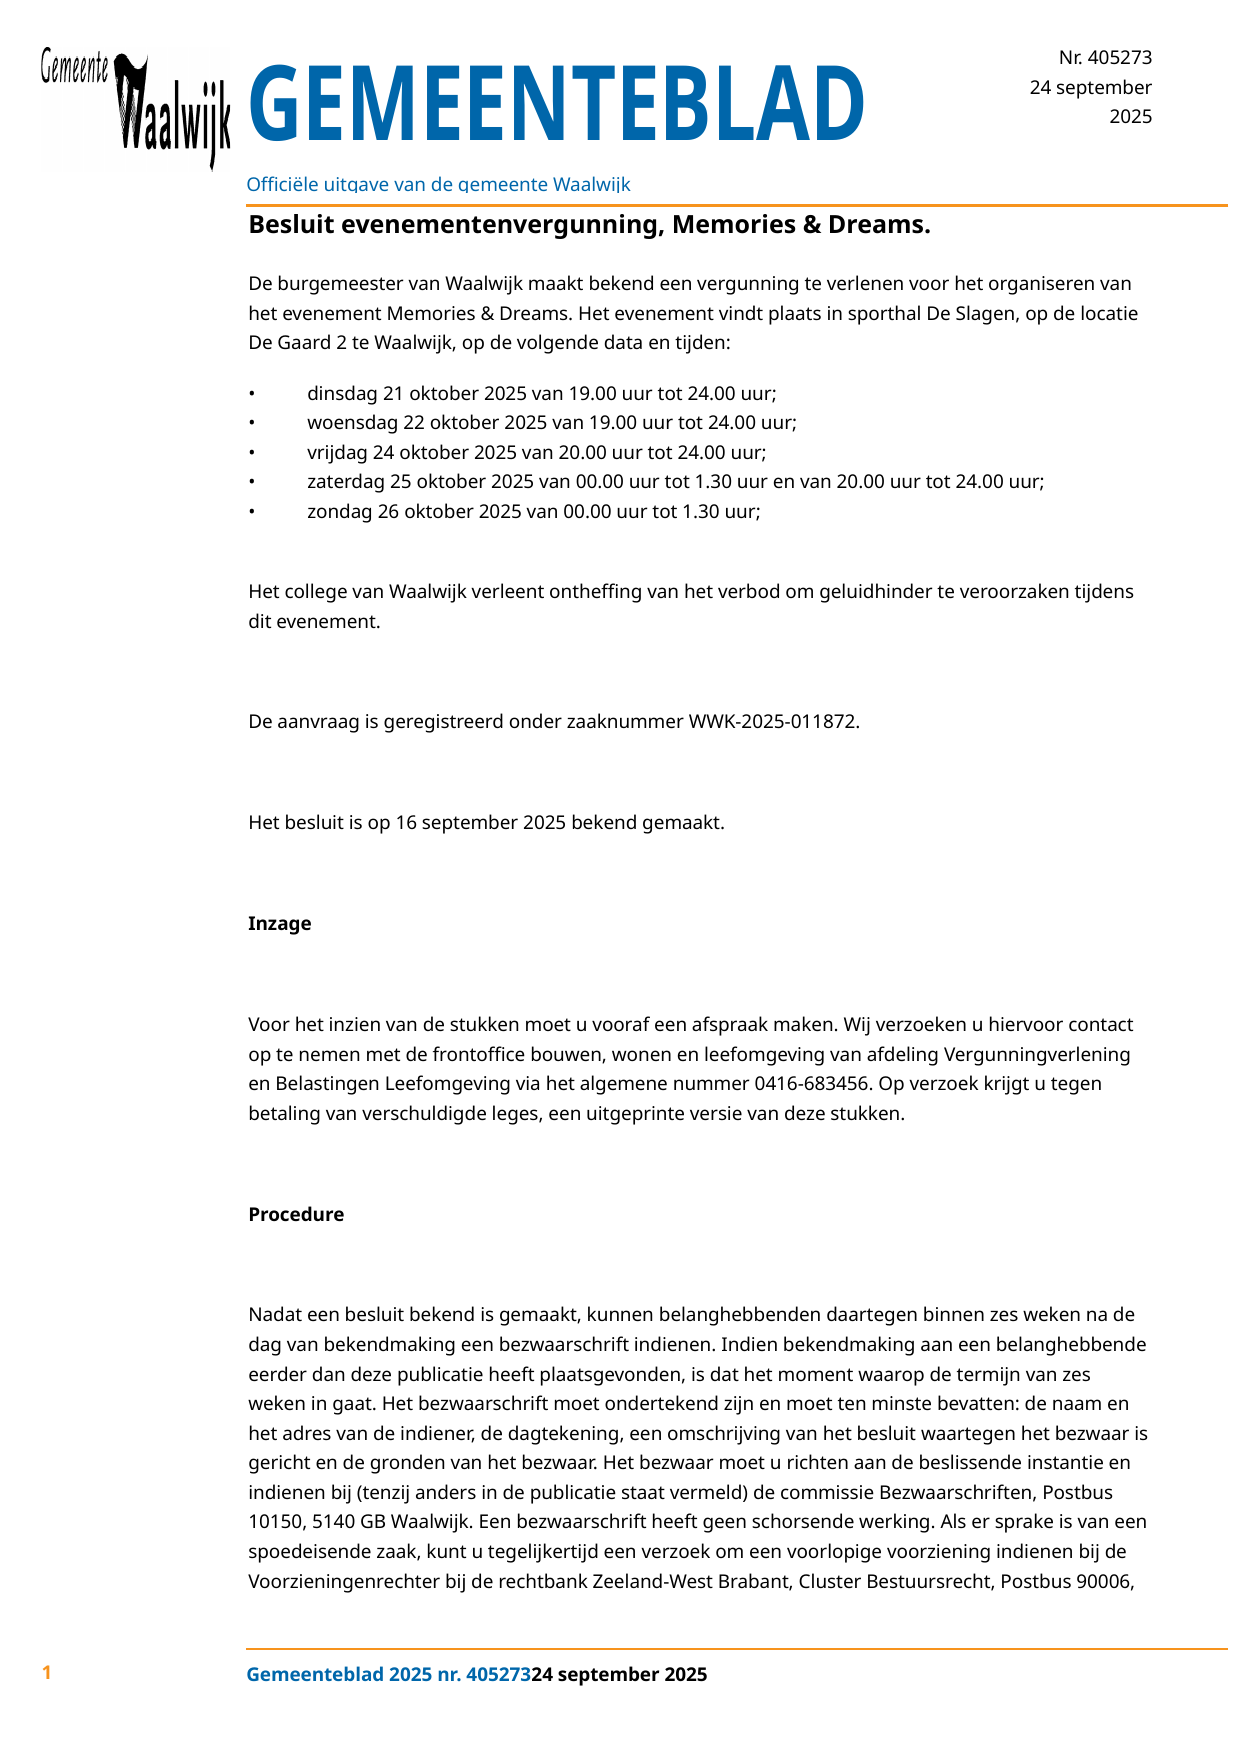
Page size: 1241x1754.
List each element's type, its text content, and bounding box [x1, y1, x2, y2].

text Procedure [248, 1201, 1152, 1226]
list zaterdag 25 oktober 2025 van 00.00 uur tot 1.30 uur en van 20.00 uur tot 24.00 uur; [248, 469, 1152, 494]
text Het college van Waalwijk verleent ontheffing van het verbod om geluidhinder te veroorzaken tijdens dit evenement. [248, 578, 1152, 633]
list dinsdag 21 oktober 2025 van 19.00 uur tot 24.00 uur; [248, 380, 1152, 406]
list vrijdag 24 oktober 2025 van 20.00 uur tot 24.00 uur; [248, 439, 1152, 465]
text De aanvraag is geregistreerd onder zaaknummer WWK-2025-011872. [248, 709, 1152, 734]
text Nadat een besluit bekend is gemaakt, kunnen belanghebbenden daartegen binnen zes weken na de dag van bekendmaking een bezwaarschrift indienen. Indien bekendmaking aan een belanghebbende eerder dan deze publicatie heeft plaatsgevonden, is dat het moment waarop de termijn van zes weken in gaat. Het bezwaarschrift moet ondertekend zijn en moet ten minste bevatten: de naam en het adres van de indiener, de dagtekening, een omschrijving van het besluit waartegen het bezwaar is gericht en de gronden van het bezwaar. Het bezwaar moet u richten aan de beslissende instantie en indienen bij (tenzij anders in de publicatie staat vermeld) de commissie Bezwaarschriften, Postbus 10150, 5140 GB Waalwijk. Een bezwaarschrift heeft geen schorsende werking. Als er sprake is van een spoedeisende zaak, kunt u tegelijkertijd een verzoek om een voorlopige voorziening indienen bij de Voorzieningenrechter bij de rechtbank Zeeland-West Brabant, Cluster Bestuursrecht, Postbus 90006, [248, 1302, 1152, 1593]
text Inzage [248, 910, 1152, 936]
text Voor het inzien van de stukken moet u vooraf een afspraak maken. Wij verzoeken u hiervoor contact op te nemen met de frontoffice bouwen, wonen en leefomgeving van afdeling Vergunningverlening en Belastingen Leefomgeving via het algemene nummer 0416-683456. Op verzoek krijgt u tegen betaling van verschuldigde leges, een uitgeprinte versie van deze stukken. [248, 1011, 1152, 1126]
list zondag 26 oktober 2025 van 00.00 uur tot 1.30 uur; [248, 498, 1152, 524]
text Het besluit is op 16 september 2025 bekend gemaakt. [248, 809, 1152, 835]
text Besluit evenementenvergunning, Memories & Dreams. [248, 207, 1152, 241]
text De burgemeester van Waalwijk maakt bekend een vergunning te verlenen voor het organiseren van het evenement Memories & Dreams. Het evenement vindt plaats in sporthal De Slagen, op de locatie De Gaard 2 te Waalwijk, op de volgende data en tijden: [248, 270, 1152, 355]
list woensdag 22 oktober 2025 van 19.00 uur tot 24.00 uur; [248, 409, 1152, 435]
picture [41, 47, 231, 172]
